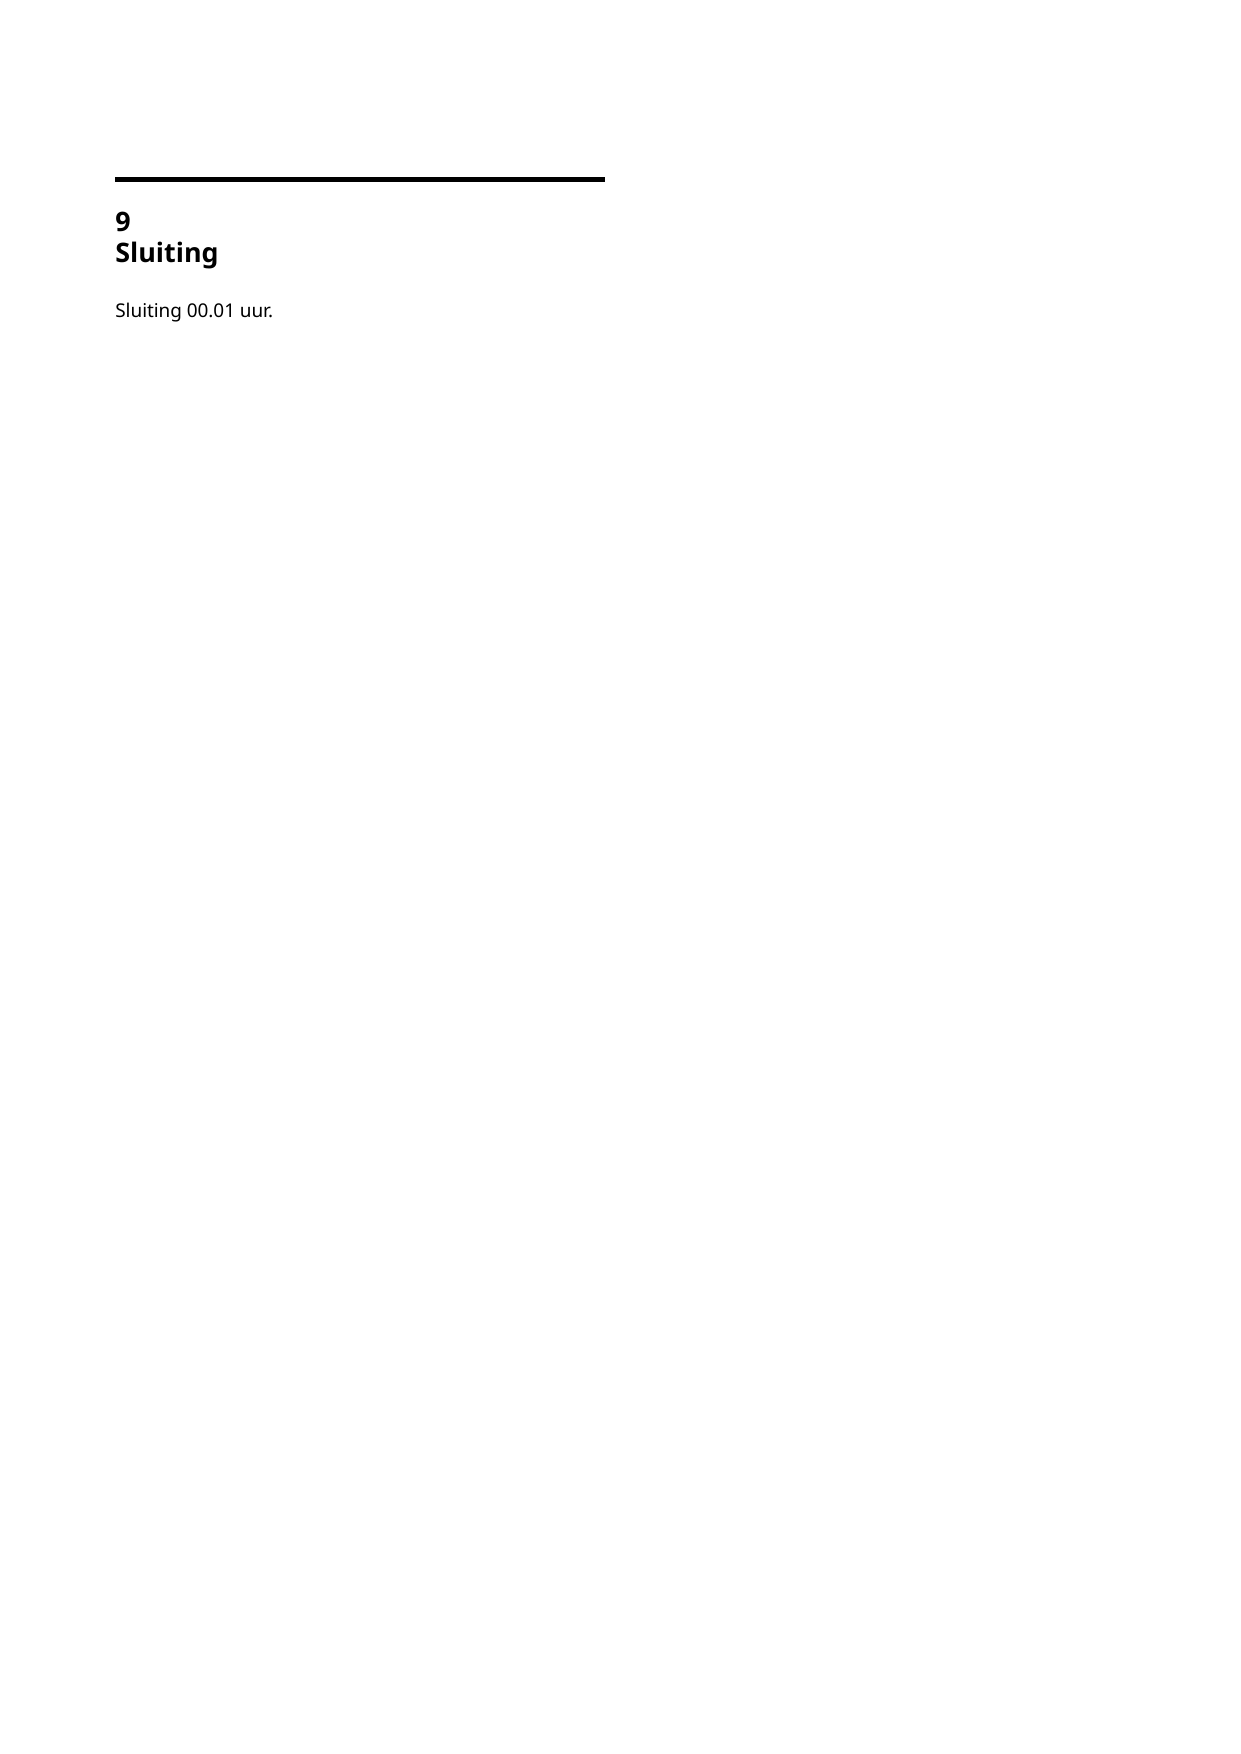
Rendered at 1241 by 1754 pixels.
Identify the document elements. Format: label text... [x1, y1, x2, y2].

text 9 [115, 203, 605, 239]
text Sluiting 00.01 uur. [115, 302, 605, 322]
text Sluiting [115, 239, 605, 283]
